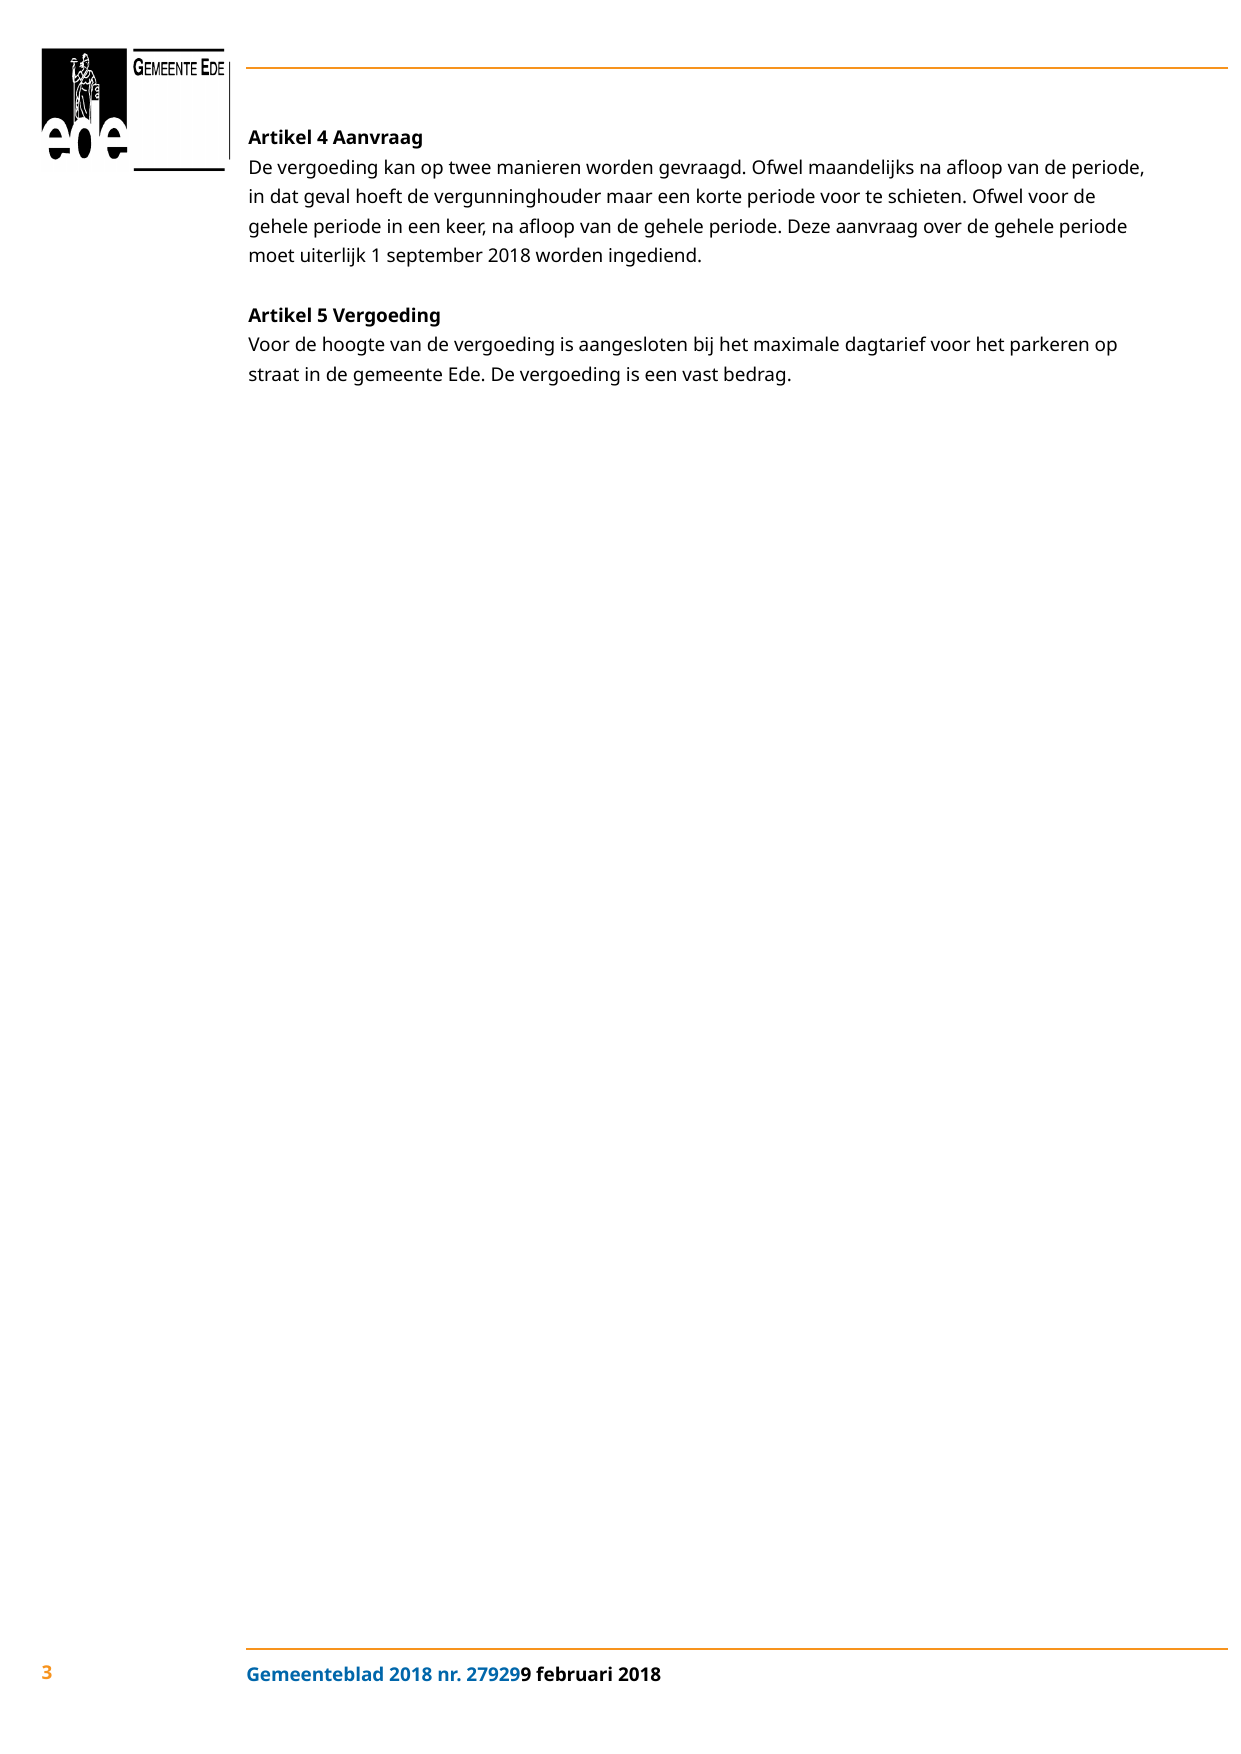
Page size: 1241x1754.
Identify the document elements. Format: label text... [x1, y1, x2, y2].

text De vergoeding kan op twee manieren worden gevraagd. Ofwel maandelijks na afloop van de periode, in dat geval hoeft de vergunninghouder maar een korte periode voor te schieten. Ofwel voor de gehele periode in een keer, na afloop van de gehele periode. Deze aanvraag over de gehele periode moet uiterlijk 1 september 2018 worden ingediend. [248, 154, 1152, 268]
picture [41, 47, 231, 172]
text Voor de hoogte van de vergoeding is aangesloten bij het maximale dagtarief voor het parkeren op straat in de gemeente Ede. De vergoeding is een vast bedrag. [248, 331, 1152, 387]
text Artikel 4 Aanvraag [248, 124, 1152, 150]
text Artikel 5 Vergoeding [248, 302, 1152, 328]
